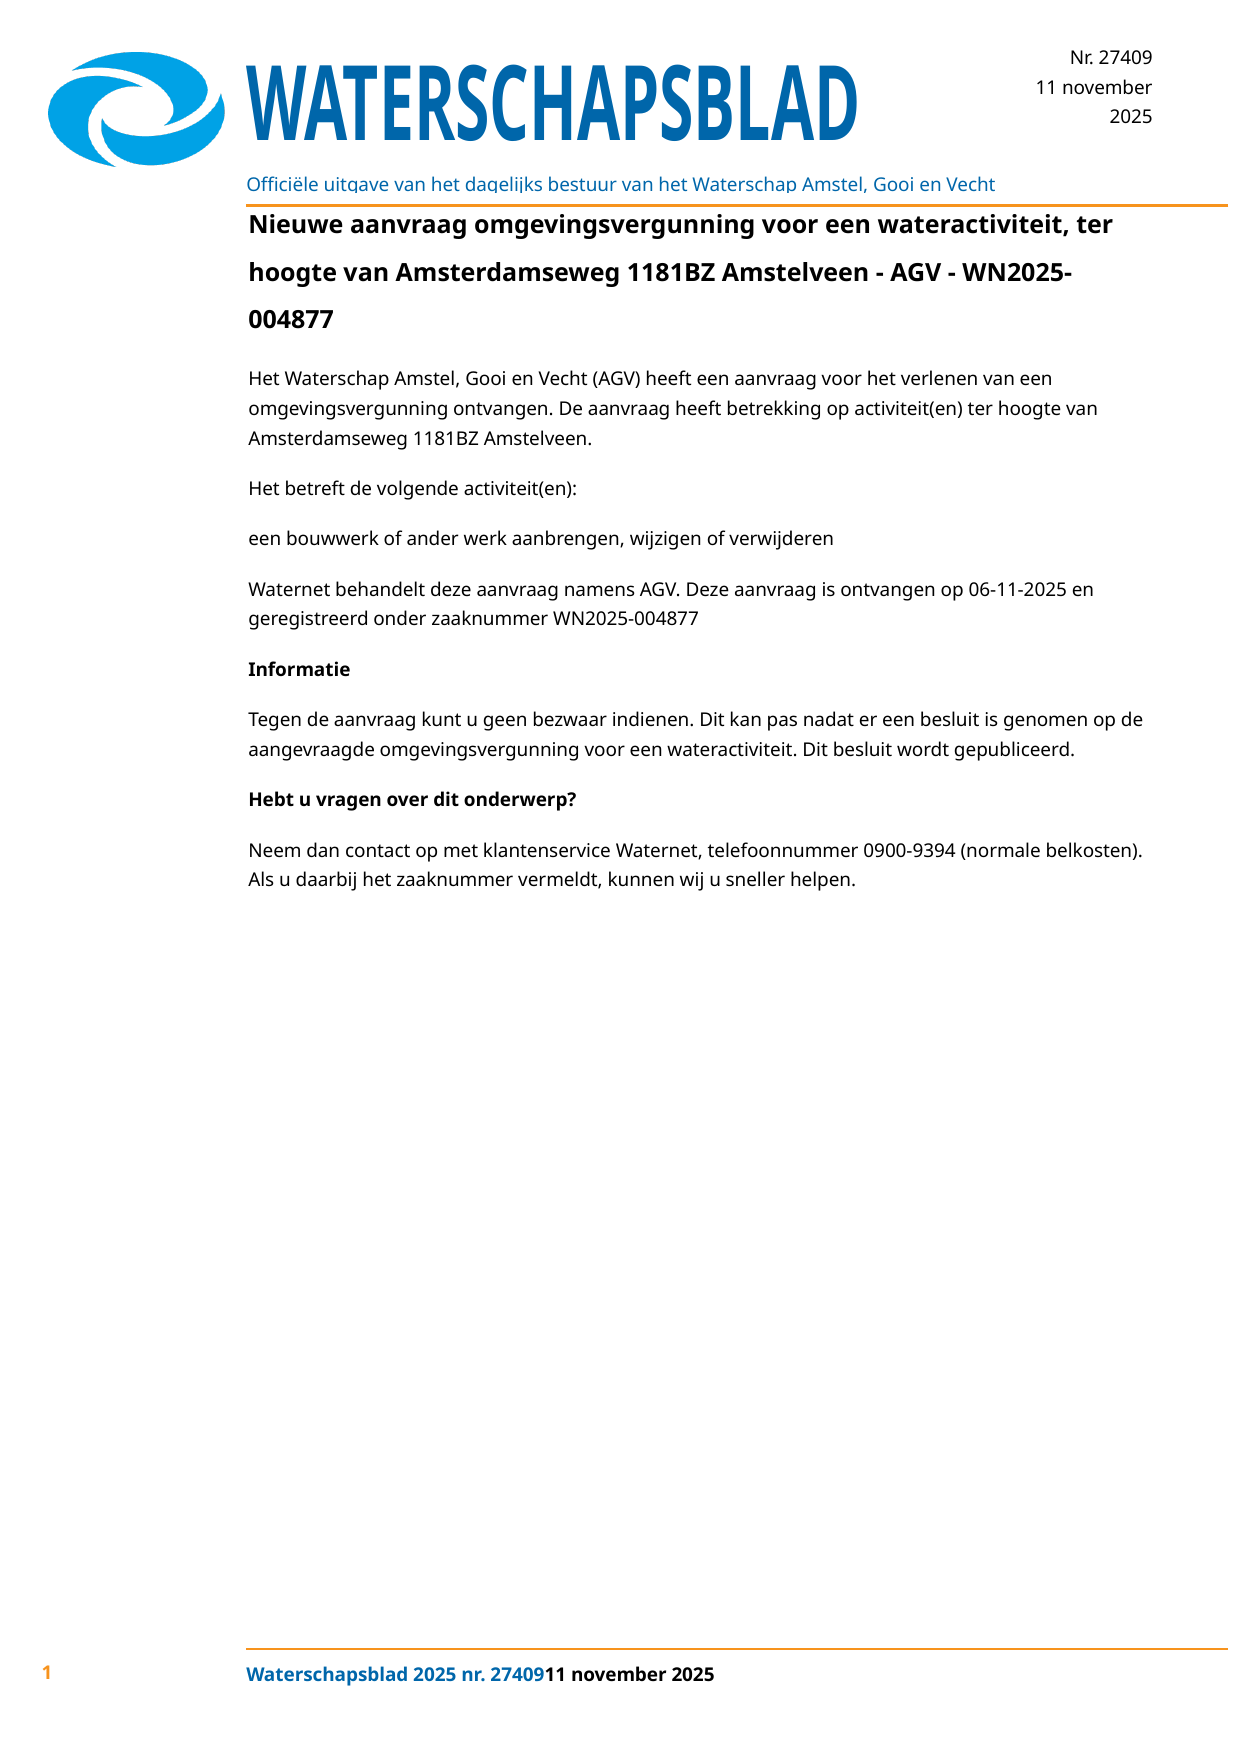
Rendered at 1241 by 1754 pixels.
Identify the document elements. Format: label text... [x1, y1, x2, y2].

text Nieuwe aanvraag omgevingsvergunning voor een wateractiviteit, ter hoogte van Amsterdamseweg 1181BZ Amstelveen - AGV - WN2025-004877 [248, 207, 1152, 336]
text Het Waterschap Amstel, Gooi en Vecht (AGV) heeft een aanvraag voor het verlenen van een omgevingsvergunning ontvangen. De aanvraag heeft betrekking op activiteit(en) ter hoogte van Amsterdamseweg 1181BZ Amstelveen. [248, 366, 1152, 450]
text Informatie [248, 656, 1152, 682]
text Waternet behandelt deze aanvraag namens AGV. Deze aanvraag is ontvangen op 06-11-2025 en geregistreerd onder zaaknummer WN2025-004877 [248, 576, 1152, 631]
text Hebt u vragen over dit onderwerp? [248, 786, 1152, 812]
text Neem dan contact op met klantenservice Waternet, telefoonnummer 0900-9394 (normale belkosten). Als u daarbij het zaaknummer vermeldt, kunnen wij u sneller helpen. [248, 837, 1152, 892]
text Tegen de aanvraag kunt u geen bezwaar indienen. Dit kan pas nadat er een besluit is genomen op de aangevraagde omgevingsvergunning voor een wateractiviteit. Dit besluit wordt gepubliceerd. [248, 706, 1152, 762]
text Het betreft de volgende activiteit(en): [248, 475, 1152, 501]
picture [41, 47, 231, 172]
text een bouwwerk of ander werk aanbrengen, wijzigen of verwijderen [248, 526, 1152, 551]
